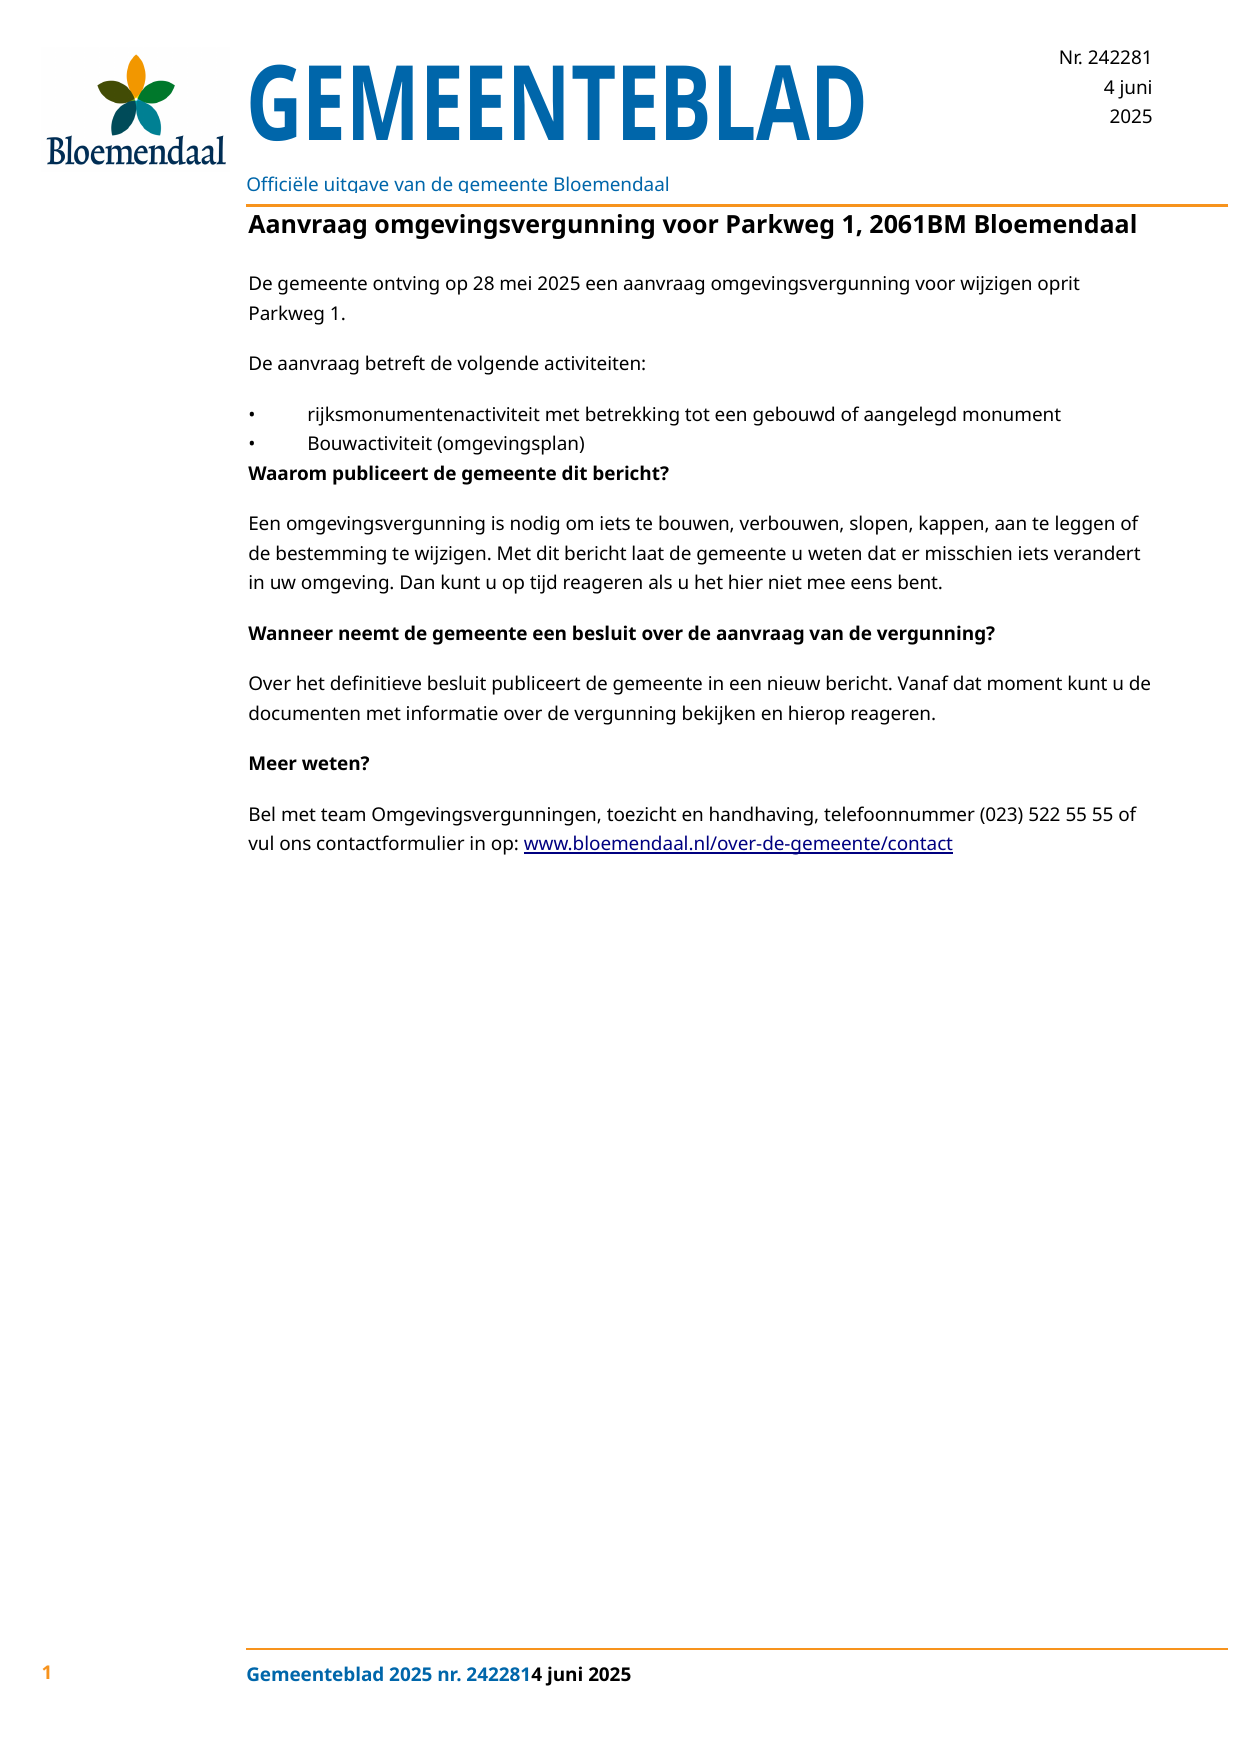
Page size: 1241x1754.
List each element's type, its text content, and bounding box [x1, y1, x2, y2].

text Een omgevingsvergunning is nodig om iets te bouwen, verbouwen, slopen, kappen, aan te leggen of de bestemming te wijzigen. Met dit bericht laat de gemeente u weten dat er misschien iets verandert in uw omgeving. Dan kunt u op tijd reageren als u het hier niet mee eens bent. [248, 510, 1152, 595]
text Waarom publiceert de gemeente dit bericht? [248, 460, 1152, 486]
text De aanvraag betreft de volgende activiteiten: [248, 350, 1152, 376]
text Over het definitieve besluit publiceert de gemeente in een nieuw bericht. Vanaf dat moment kunt u de documenten met informatie over de vergunning bekijken en hierop reageren. [248, 670, 1152, 726]
text Bel met team Omgevingsvergunningen, toezicht en handhaving, telefoonnummer (023) 522 55 55 of vul ons contactformulier in op: www.bloemendaal.nl/over-de-gemeente/contact [248, 801, 1152, 856]
text Meer weten? [248, 750, 1152, 776]
text Wanneer neemt de gemeente een besluit over de aanvraag van de vergunning? [248, 620, 1152, 646]
list rijksmonumentenactiviteit met betrekking tot een gebouwd of aangelegd monument [248, 401, 1152, 426]
text De gemeente ontving op 28 mei 2025 een aanvraag omgevingsvergunning voor wijzigen oprit Parkweg 1. [248, 270, 1152, 326]
picture [41, 47, 231, 172]
text Aanvraag omgevingsvergunning voor Parkweg 1, 2061BM Bloemendaal [248, 207, 1152, 241]
list Bouwactiviteit (omgevingsplan) [248, 430, 1152, 456]
